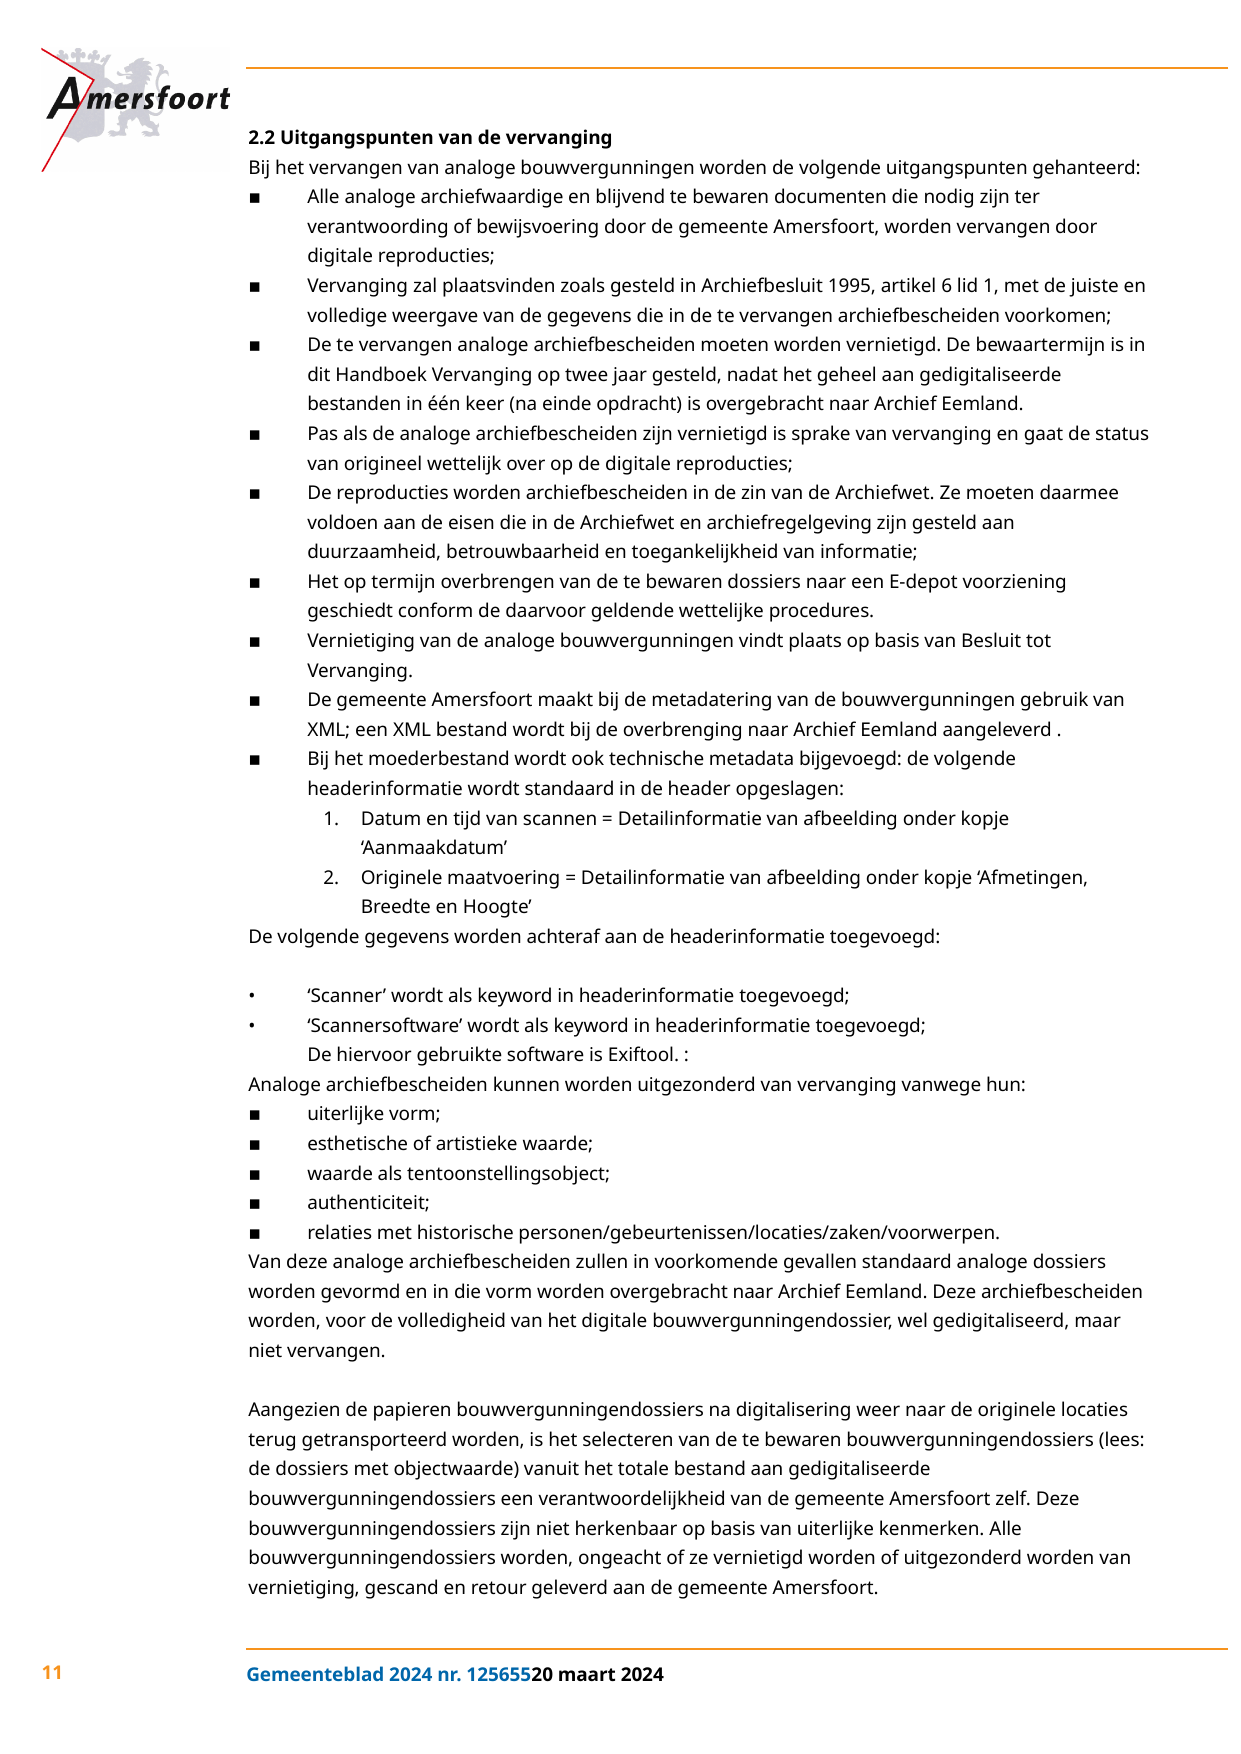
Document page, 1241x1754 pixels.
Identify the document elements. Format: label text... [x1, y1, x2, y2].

list De reproducties worden archiefbescheiden in de zin van de Archiefwet. Ze moeten daarmee voldoen aan de eisen die in de Archiefwet en archiefregelgeving zijn gesteld aan duurzaamheid, betrouwbaarheid en toegankelijkheid van informatie; [248, 479, 1152, 564]
list De te vervangen analoge archiefbescheiden moeten worden vernietigd. De bewaartermijn is in dit Handboek Vervanging op twee jaar gesteld, nadat het geheel aan gedigitaliseerde bestanden in één keer (na einde opdracht) is overgebracht naar Archief Eemland. [248, 331, 1152, 416]
list Het op termijn overbrengen van de te bewaren dossiers naar een E-depot voorziening geschiedt conform de daarvoor geldende wettelijke procedures. [248, 568, 1152, 623]
list De hiervoor gebruikte software is Exiftool. : [248, 1041, 1152, 1067]
list esthetische of artistieke waarde; [248, 1130, 1152, 1156]
list Originele maatvoering = Detailinformatie van afbeelding onder kopje ‘Afmetingen, Breedte en Hoogte’ [323, 864, 1152, 919]
picture [41, 47, 231, 172]
text 2.2 Uitgangspunten van de vervanging [248, 124, 1152, 150]
text Analoge archiefbescheiden kunnen worden uitgezonderd van vervanging vanwege hun: [248, 1071, 1152, 1097]
list uiterlijke vorm; [248, 1101, 1152, 1126]
list ‘Scanner’ wordt als keyword in headerinformatie toegevoegd; [248, 982, 1152, 1008]
list authenticiteit; [248, 1189, 1152, 1215]
list ‘Scannersoftware’ wordt als keyword in headerinformatie toegevoegd; [248, 1012, 1152, 1038]
list Pas als de analoge archiefbescheiden zijn vernietigd is sprake van vervanging en gaat de status van origineel wettelijk over op de digitale reproducties; [248, 420, 1152, 476]
text De volgende gegevens worden achteraf aan de headerinformatie toegevoegd: [248, 923, 1152, 949]
list Vervanging zal plaatsvinden zoals gesteld in Archiefbesluit 1995, artikel 6 lid 1, met de juiste en volledige weergave van de gegevens die in de te vervangen archiefbescheiden voorkomen; [248, 272, 1152, 328]
list relaties met historische personen/gebeurtenissen/locaties/zaken/voorwerpen. [248, 1219, 1152, 1245]
list Datum en tijd van scannen = Detailinformatie van afbeelding onder kopje ‘Aanmaakdatum’ [323, 805, 1152, 860]
text Bij het vervangen van analoge bouwvergunningen worden de volgende uitgangspunten gehanteerd: [248, 154, 1152, 180]
list Bij het moederbestand wordt ook technische metadata bijgevoegd: de volgende headerinformatie wordt standaard in de header opgeslagen: [248, 746, 1152, 801]
text Van deze analoge archiefbescheiden zullen in voorkomende gevallen standaard analoge dossiers worden gevormd en in die vorm worden overgebracht naar Archief Eemland. Deze archiefbescheiden worden, voor de volledigheid van het digitale bouwvergunningendossier, wel gedigitaliseerd, maar niet vervangen. [248, 1248, 1152, 1363]
list De gemeente Amersfoort maakt bij de metadatering van de bouwvergunningen gebruik van XML; een XML bestand wordt bij de overbrenging naar Archief Eemland aangeleverd . [248, 686, 1152, 742]
list waarde als tentoonstellingsobject; [248, 1160, 1152, 1186]
list Vernietiging van de analoge bouwvergunningen vindt plaats op basis van Besluit tot Vervanging. [248, 627, 1152, 683]
list Alle analoge archiefwaardige en blijvend te bewaren documenten die nodig zijn ter verantwoording of bewijsvoering door de gemeente Amersfoort, worden vervangen door digitale reproducties; [248, 183, 1152, 268]
text Aangezien de papieren bouwvergunningendossiers na digitalisering weer naar de originele locaties terug getransporteerd worden, is het selecteren van de te bewaren bouwvergunningendossiers (lees: de dossiers met objectwaarde) vanuit het totale bestand aan gedigitaliseerde bouwvergunningendossiers een verantwoordelijkheid van de gemeente Amersfoort zelf. Deze bouwvergunningendossiers zijn niet herkenbaar op basis van uiterlijke kenmerken. Alle bouwvergunningendossiers worden, ongeacht of ze vernietigd worden of uitgezonderd worden van vernietiging, gescand en retour geleverd aan de gemeente Amersfoort. [248, 1396, 1152, 1600]
